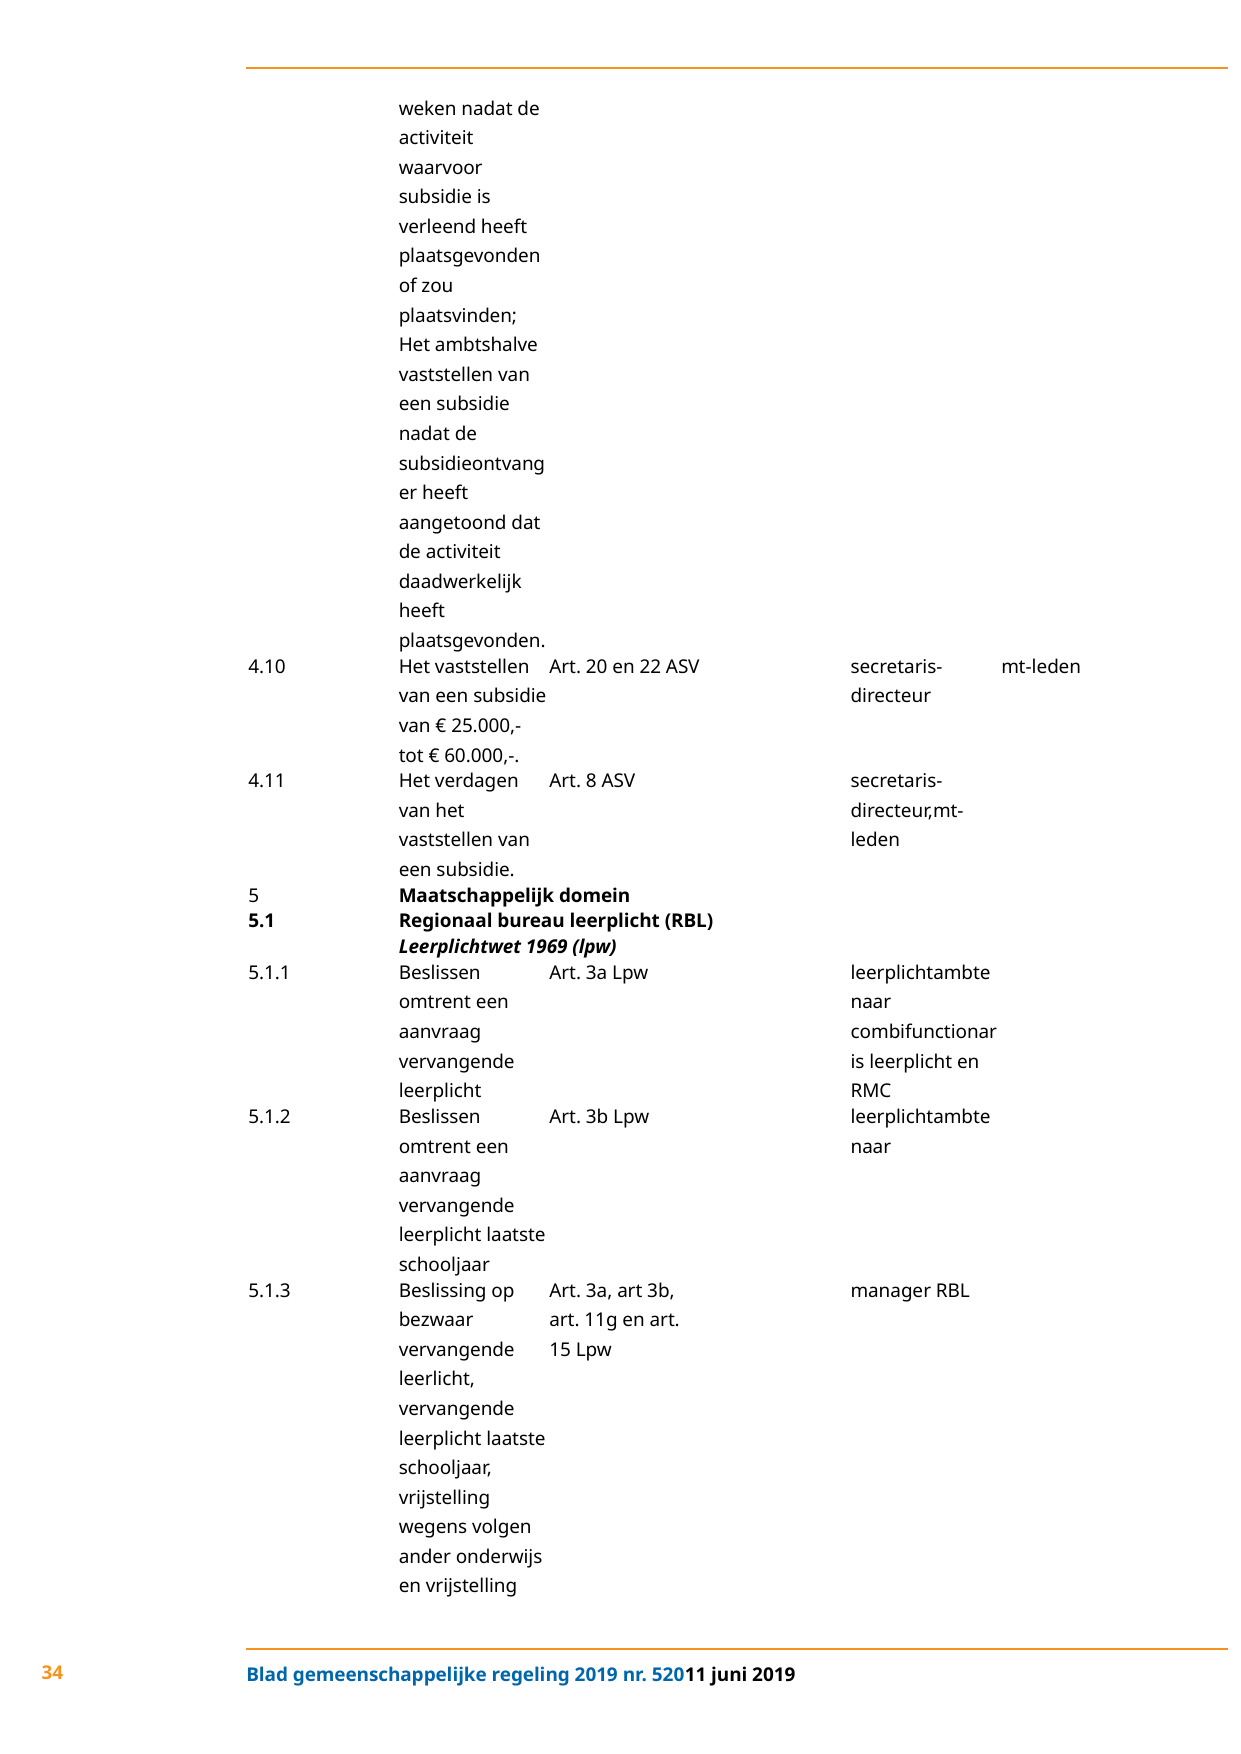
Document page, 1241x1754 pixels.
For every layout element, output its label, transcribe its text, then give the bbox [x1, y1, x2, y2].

table_cell secretaris-directeur [850, 653, 1001, 767]
table_cell 5.1.1 [248, 959, 398, 1103]
table_cell Het vaststellen van een subsidie van € 25.000,- tot € 60.000,-. [399, 653, 549, 767]
table_cell Art. 20 en 22 ASV [549, 653, 700, 767]
table_cell [1001, 1103, 1152, 1277]
table_cell manager RBL [850, 1277, 1001, 1598]
table_cell 5.1 [248, 908, 398, 933]
table_cell 5.1.3 [248, 1277, 398, 1598]
table_cell Het verdagen van het vaststellen van een subsidie. [399, 768, 549, 882]
table_cell Regionaal bureau leerplicht (RBL) [399, 908, 1152, 933]
table_cell [248, 95, 398, 653]
table_cell [700, 1277, 850, 1598]
table_cell leerplichtambtenaar combifunctionaris leerplicht en RMC [850, 959, 1001, 1103]
table_cell [1001, 1277, 1152, 1598]
table_cell 5.1.2 [248, 1103, 398, 1277]
table_cell [700, 768, 850, 882]
table_cell Maatschappelijk domein [399, 882, 1152, 908]
table_cell [700, 1103, 850, 1277]
table_cell [1001, 95, 1152, 653]
table_cell weken nadat de activiteit waarvoor subsidie is verleend heeft plaatsgevonden of zou plaatsvinden; Het ambtshalve vaststellen van een subsidie nadat de subsidieontvanger heeft aangetoond dat de activiteit daadwerkelijk heeft plaatsgevonden. [399, 95, 549, 653]
table_cell [1001, 768, 1152, 882]
table_cell [549, 95, 700, 653]
table_cell secretaris-directeur,mt-leden [850, 768, 1001, 882]
table_cell mt-leden [1001, 653, 1152, 767]
table_cell [700, 95, 850, 653]
picture [41, 47, 231, 172]
table_cell Art. 3b Lpw [549, 1103, 700, 1277]
table_cell Art. 8 ASV [549, 768, 700, 882]
table_cell Art. 3a, art 3b, art. 11g en art. 15 Lpw [549, 1277, 700, 1598]
table_cell 4.10 [248, 653, 398, 767]
table_cell 4.11 [248, 768, 398, 882]
table_cell leerplichtambtenaar [850, 1103, 1001, 1277]
table_cell [248, 934, 398, 959]
table_cell Art. 3a Lpw [549, 959, 700, 1103]
table_cell Beslissing op bezwaar vervangende leerlicht, vervangende leerplicht laatste schooljaar, vrijstelling wegens volgen ander onderwijs en vrijstelling [399, 1277, 549, 1598]
table_cell [1001, 959, 1152, 1103]
table_cell [700, 959, 850, 1103]
table_cell [700, 653, 850, 767]
table_cell Leerplichtwet 1969 (lpw) [399, 934, 1152, 959]
table_cell [850, 95, 1001, 653]
table_cell Beslissen omtrent een aanvraag vervangende leerplicht laatste schooljaar [399, 1103, 549, 1277]
table_cell Beslissen omtrent een aanvraag vervangende leerplicht [399, 959, 549, 1103]
table_cell 5 [248, 882, 398, 908]
